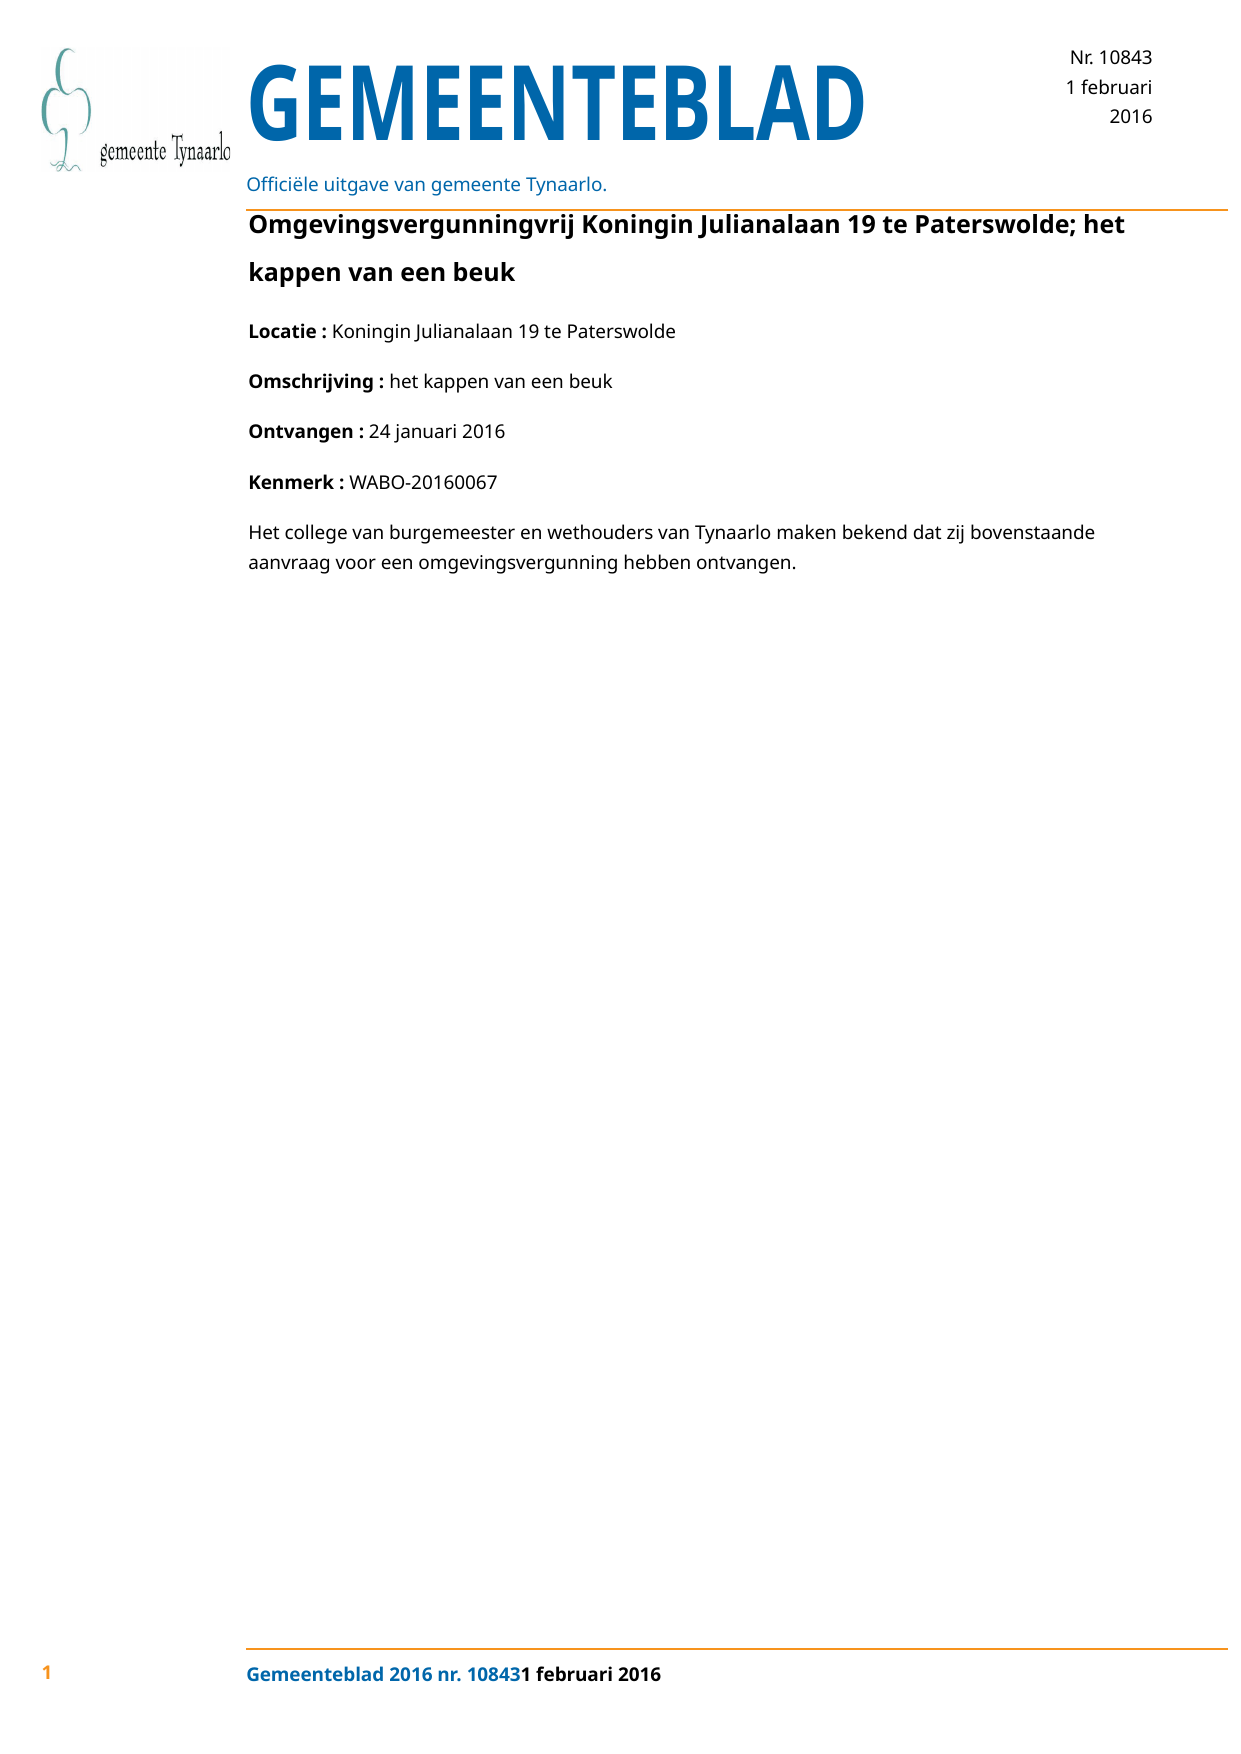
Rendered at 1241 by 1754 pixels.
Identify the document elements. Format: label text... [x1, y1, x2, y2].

text Kenmerk : WABO-20160067 [248, 469, 1152, 495]
text Omschrijving : het kappen van een beuk [248, 368, 1152, 394]
text Locatie : Koningin Julianalaan 19 te Paterswolde [248, 318, 1152, 344]
text Ontvangen : 24 januari 2016 [248, 419, 1152, 444]
picture [41, 47, 231, 172]
text Het college van burgemeester en wethouders van Tynaarlo maken bekend dat zij bovenstaande aanvraag voor een omgevingsvergunning hebben ontvangen. [248, 519, 1152, 575]
text Omgevingsvergunningvrij Koningin Julianalaan 19 te Paterswolde; het kappen van een beuk [248, 211, 1152, 288]
